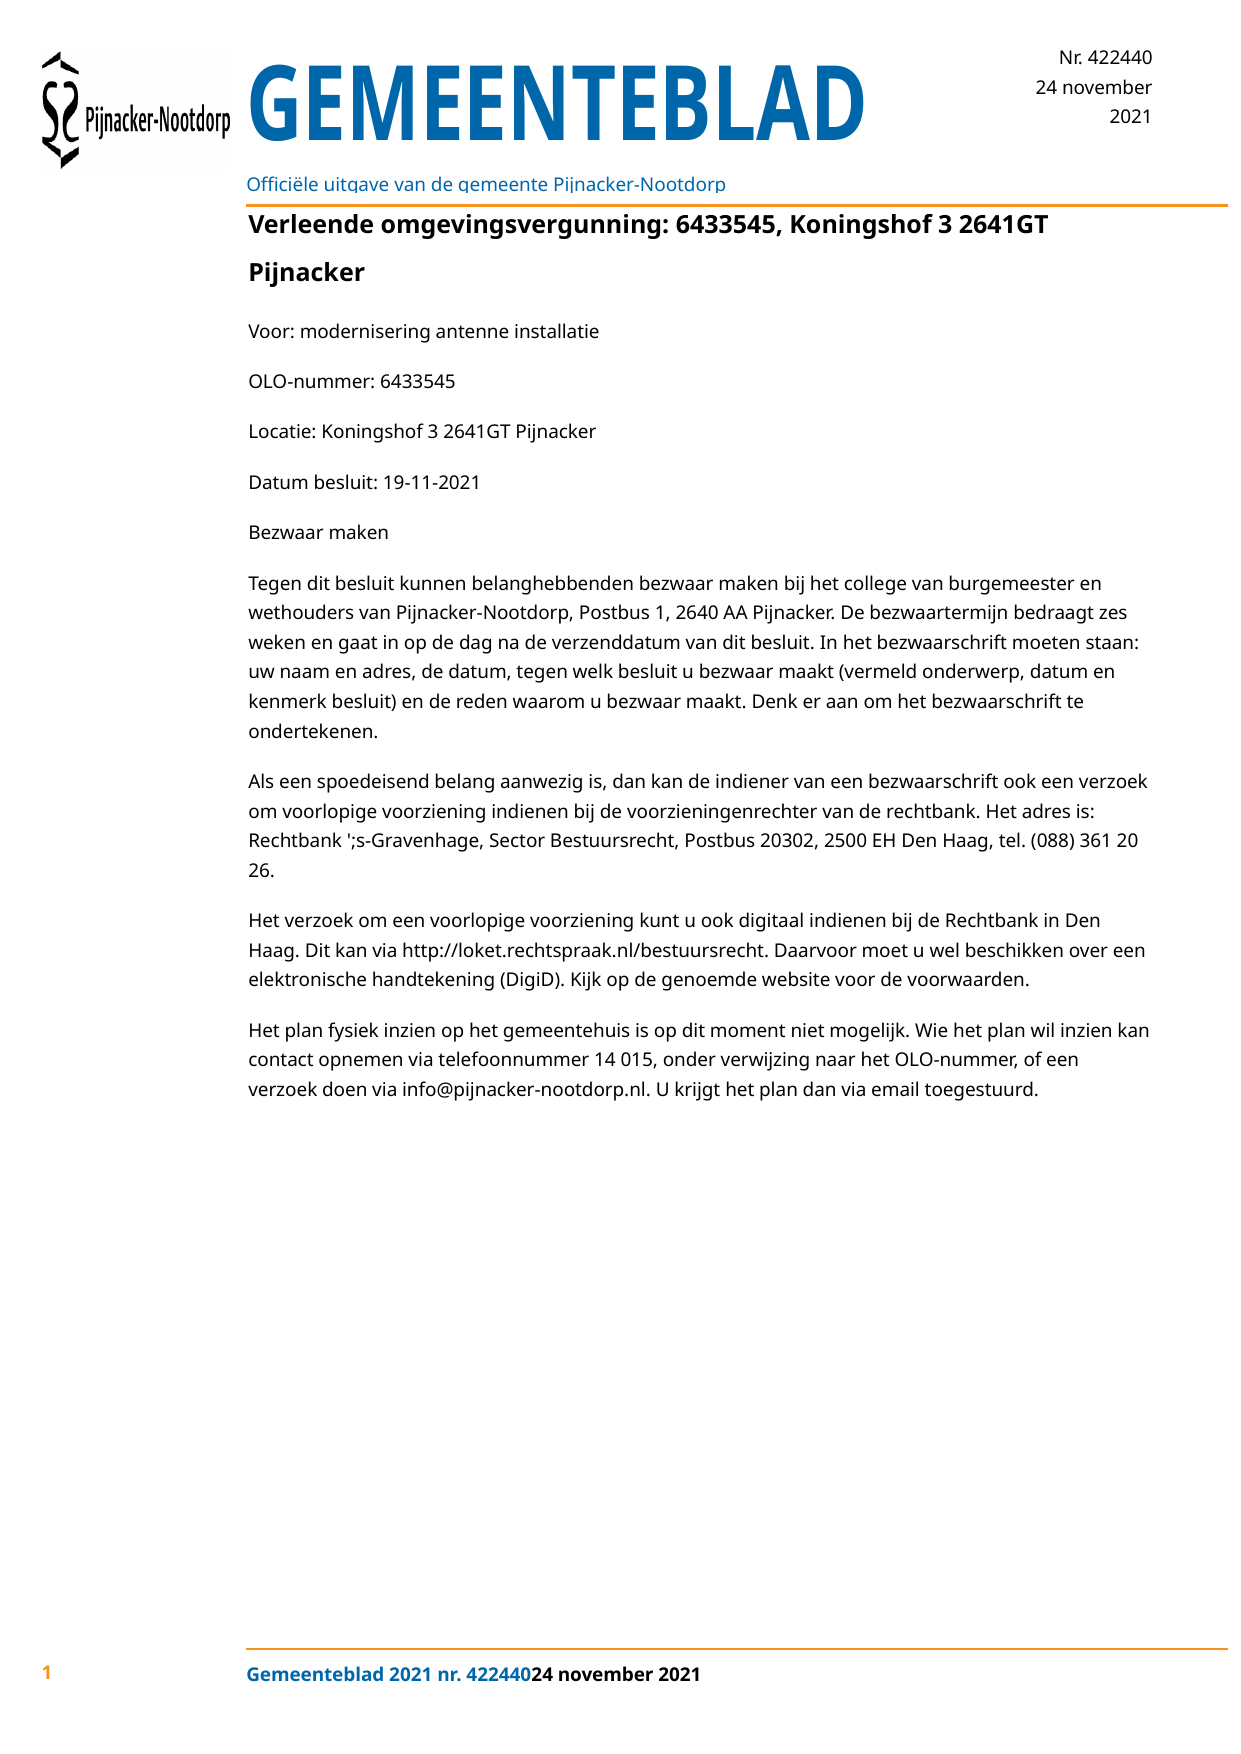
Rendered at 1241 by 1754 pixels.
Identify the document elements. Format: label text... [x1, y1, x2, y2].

text OLO-nummer: 6433545 [248, 368, 1152, 394]
text Als een spoedeisend belang aanwezig is, dan kan de indiener van een bezwaarschrift ook een verzoek om voorlopige voorziening indienen bij de voorzieningenrechter van de rechtbank. Het adres is: Rechtbank ';s-Gravenhage, Sector Bestuursrecht, Postbus 20302, 2500 EH Den Haag, tel. (088) 361 20 26. [248, 768, 1152, 883]
text Datum besluit: 19-11-2021 [248, 469, 1152, 495]
text Tegen dit besluit kunnen belanghebbenden bezwaar maken bij het college van burgemeester en wethouders van Pijnacker-Nootdorp, Postbus 1, 2640 AA Pijnacker. De bezwaartermijn bedraagt zes weken en gaat in op de dag na de verzenddatum van dit besluit. In het bezwaarschrift moeten staan: uw naam en adres, de datum, tegen welk besluit u bezwaar maakt (vermeld onderwerp, datum en kenmerk besluit) en de reden waarom u bezwaar maakt. Denk er aan om het bezwaarschrift te ondertekenen. [248, 570, 1152, 744]
text Het plan fysiek inzien op het gemeentehuis is op dit moment niet mogelijk. Wie het plan wil inzien kan contact opnemen via telefoonnummer 14 015, onder verwijzing naar het OLO-nummer, of een verzoek doen via info@pijnacker-nootdorp.nl. U krijgt het plan dan via email toegestuurd. [248, 1017, 1152, 1102]
text Het verzoek om een voorlopige voorziening kunt u ook digitaal indienen bij de Rechtbank in Den Haag. Dit kan via http://loket.rechtspraak.nl/bestuursrecht. Daarvoor moet u wel beschikken over een elektronische handtekening (DigiD). Kijk op de genoemde website voor de voorwaarden. [248, 907, 1152, 992]
text Verleende omgevingsvergunning: 6433545, Koningshof 3 2641GT Pijnacker [248, 207, 1152, 288]
text Bezwaar maken [248, 519, 1152, 545]
text Locatie: Koningshof 3 2641GT Pijnacker [248, 419, 1152, 444]
picture [41, 47, 231, 172]
text Voor: modernisering antenne installatie [248, 318, 1152, 344]
